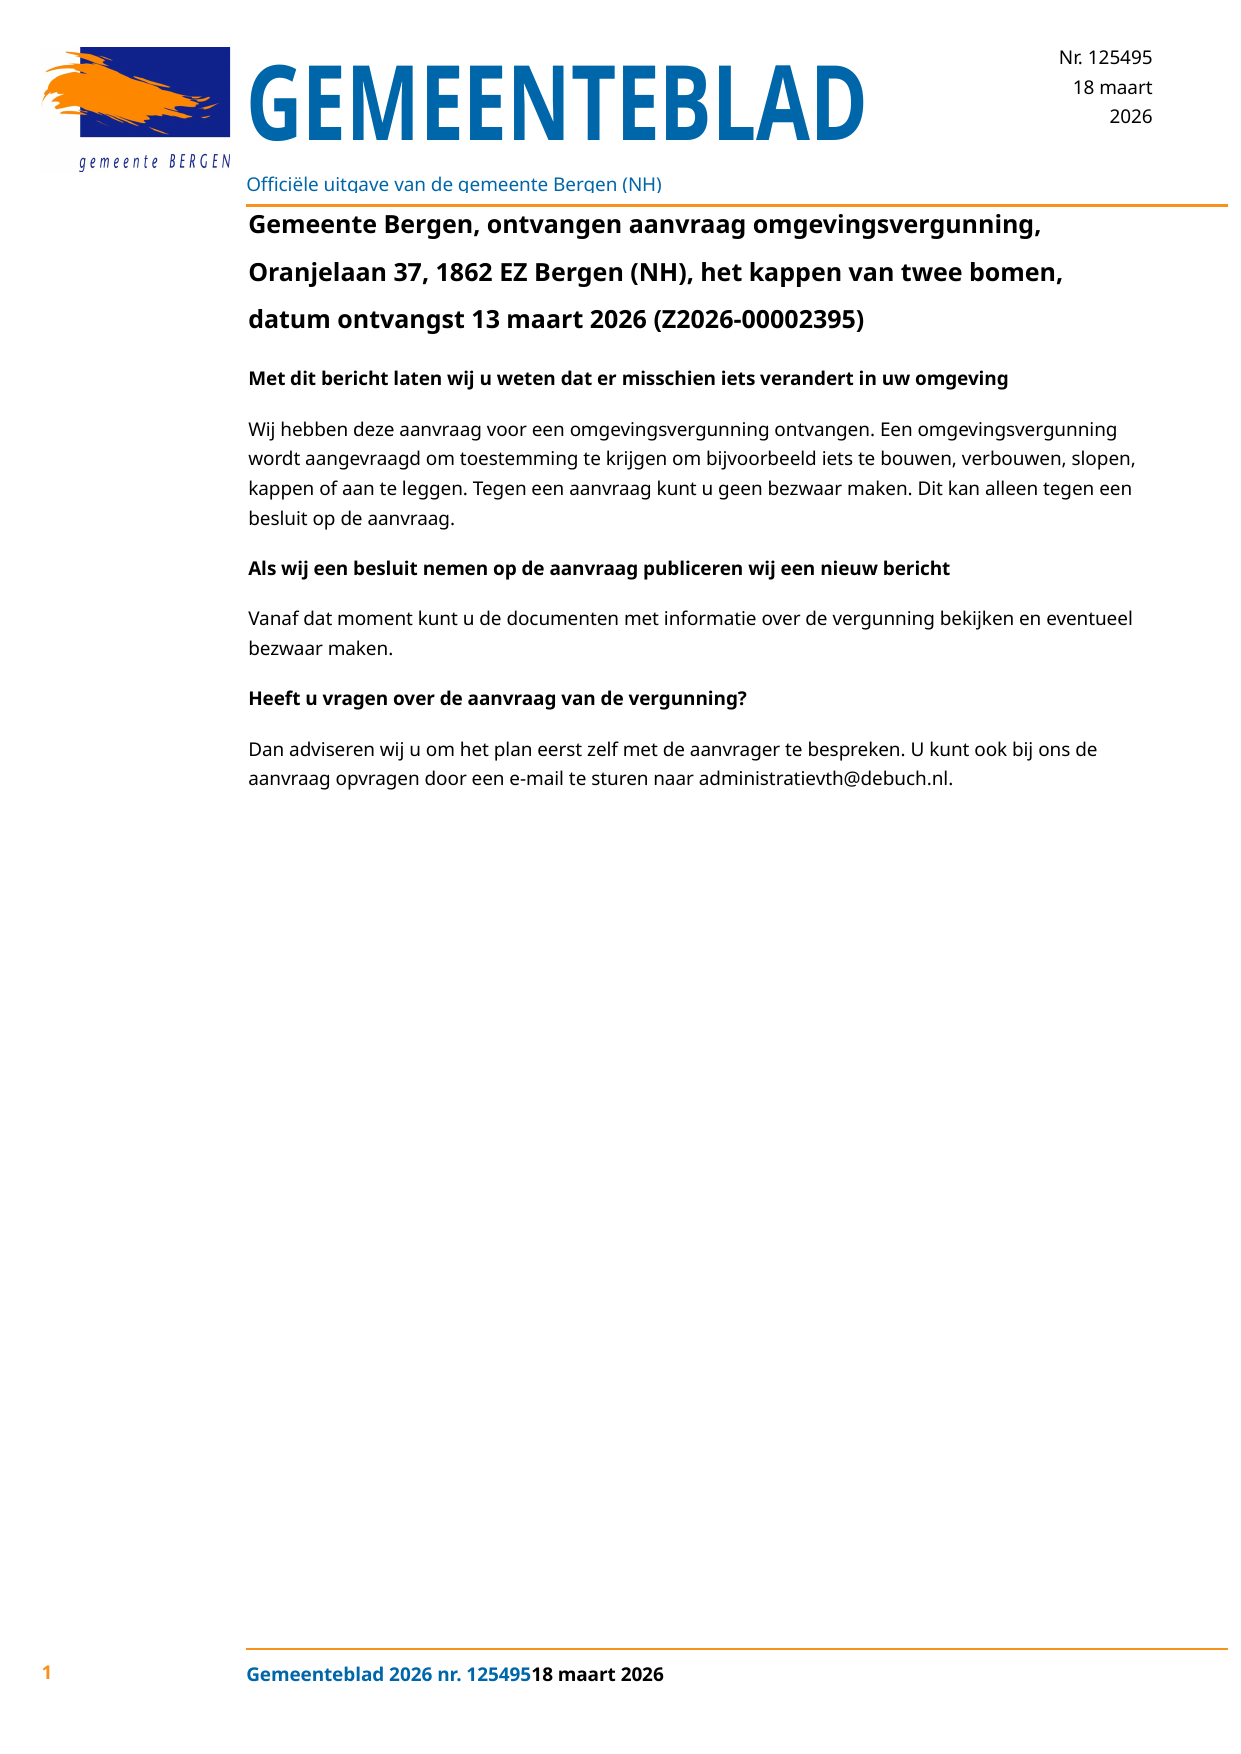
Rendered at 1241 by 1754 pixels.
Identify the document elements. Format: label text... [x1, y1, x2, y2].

text Als wij een besluit nemen op de aanvraag publiceren wij een nieuw bericht [248, 555, 1152, 581]
text Met dit bericht laten wij u weten dat er misschien iets verandert in uw omgeving [248, 366, 1152, 391]
picture [41, 47, 231, 172]
text Dan adviseren wij u om het plan eerst zelf met de aanvrager te bespreken. U kunt ook bij ons de aanvraag opvragen door een e-mail te sturen naar administratievth@debuch.nl. [248, 736, 1152, 791]
text Gemeente Bergen, ontvangen aanvraag omgevingsvergunning, Oranjelaan 37, 1862 EZ Bergen (NH), het kappen van twee bomen, datum ontvangst 13 maart 2026 (Z2026-00002395) [248, 207, 1152, 336]
text Wij hebben deze aanvraag voor een omgevingsvergunning ontvangen. Een omgevingsvergunning wordt aangevraagd om toestemming te krijgen om bijvoorbeeld iets te bouwen, verbouwen, slopen, kappen of aan te leggen. Tegen een aanvraag kunt u geen bezwaar maken. Dit kan alleen tegen een besluit op de aanvraag. [248, 416, 1152, 530]
text Heeft u vragen over de aanvraag van de vergunning? [248, 686, 1152, 711]
text Vanaf dat moment kunt u de documenten met informatie over de vergunning bekijken en eventueel bezwaar maken. [248, 606, 1152, 661]
